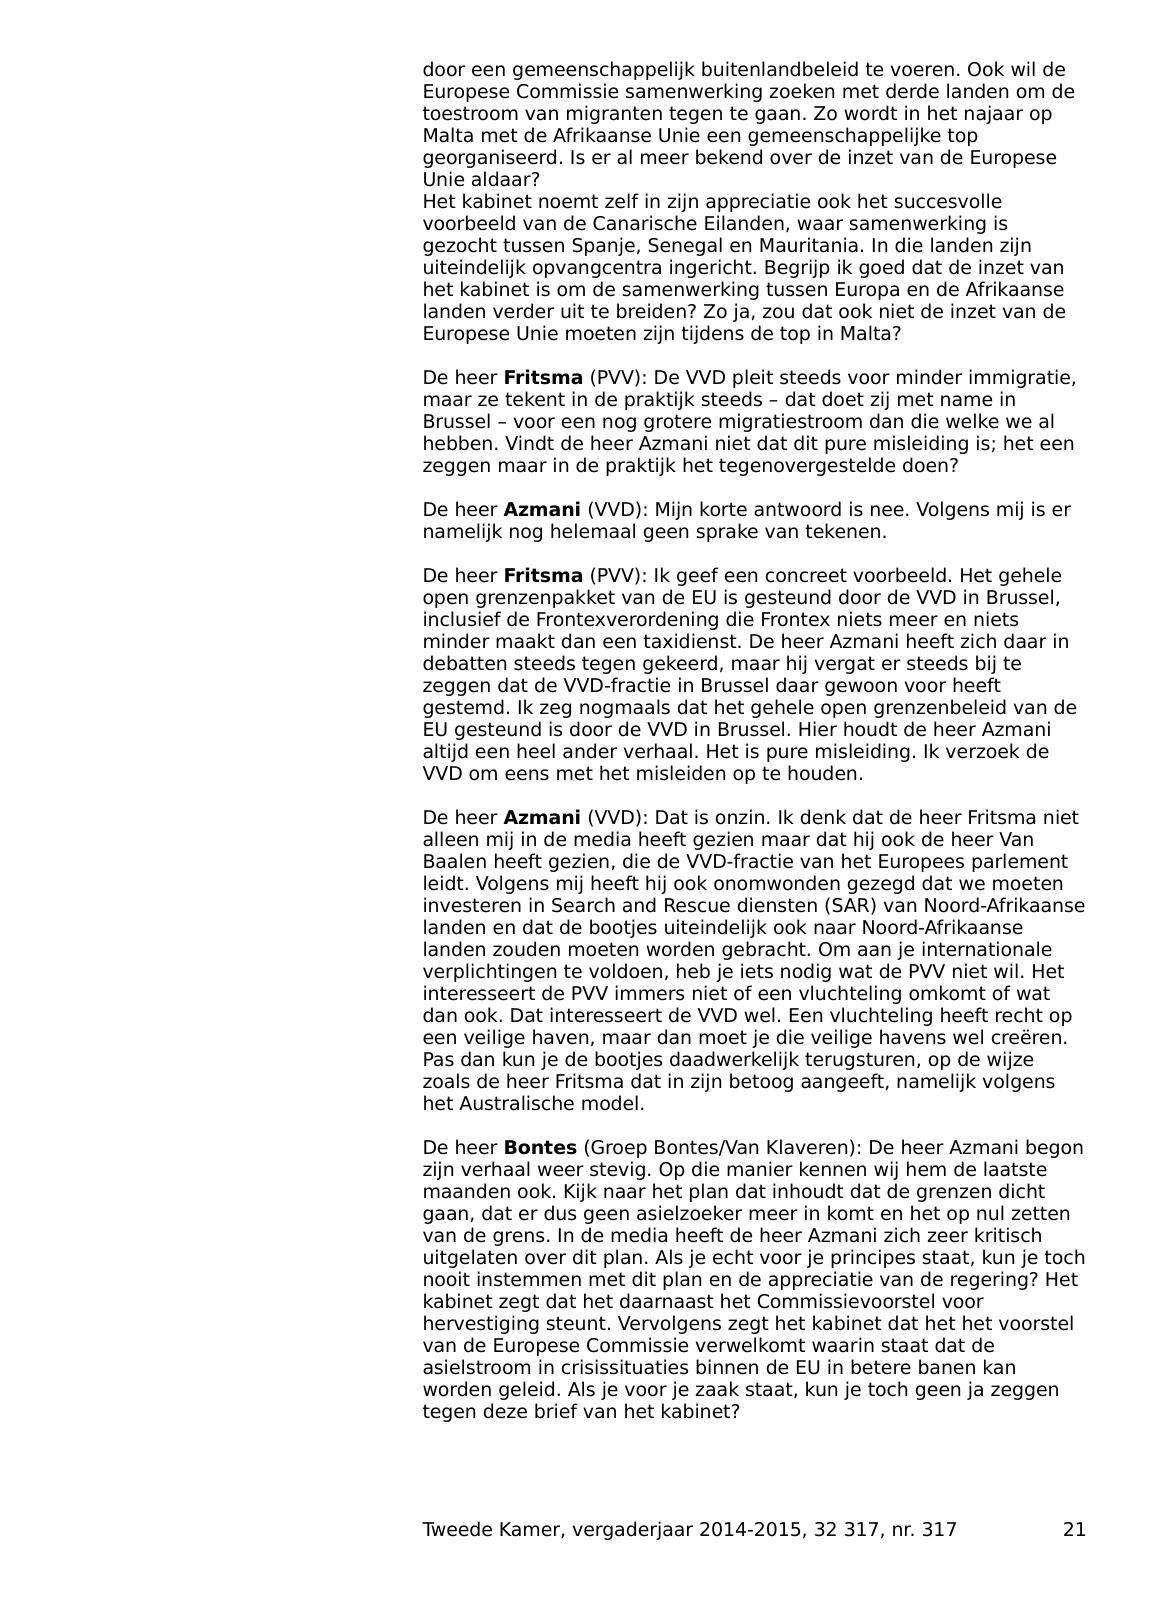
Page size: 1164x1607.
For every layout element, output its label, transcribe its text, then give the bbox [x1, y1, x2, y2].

text door een gemeenschappelijk buitenlandbeleid te voeren. Ook wil de Europese Commissie samenwerking zoeken met derde landen om de toestroom van migranten tegen te gaan. Zo wordt in het najaar op Malta met de Afrikaanse Unie een gemeenschappelijke top georganiseerd. Is er al meer bekend over de inzet van de Europese Unie aldaar? [422, 59, 1087, 191]
text De heer Fritsma (PVV): Ik geef een concreet voorbeeld. Het gehele open grenzenpakket van de EU is gesteund door de VVD in Brussel, inclusief de Frontexverordening die Frontex niets meer en niets minder maakt dan een taxidienst. De heer Azmani heeft zich daar in debatten steeds tegen gekeerd, maar hij vergat er steeds bij te zeggen dat de VVD-fractie in Brussel daar gewoon voor heeft gestemd. Ik zeg nogmaals dat het gehele open grenzenbeleid van de EU gesteund is door de VVD in Brussel. Hier houdt de heer Azmani altijd een heel ander verhaal. Het is pure misleiding. Ik verzoek de VVD om eens met het misleiden op te houden. [422, 565, 1087, 785]
text Het kabinet noemt zelf in zijn appreciatie ook het succesvolle voorbeeld van de Canarische Eilanden, waar samenwerking is gezocht tussen Spanje, Senegal en Mauritania. In die landen zijn uiteindelijk opvangcentra ingericht. Begrijp ik goed dat de inzet van het kabinet is om de samenwerking tussen Europa en de Afrikaanse landen verder uit te breiden? Zo ja, zou dat ook niet de inzet van de Europese Unie moeten zijn tijdens de top in Malta? [422, 191, 1087, 345]
text De heer Azmani (VVD): Mijn korte antwoord is nee. Volgens mij is er namelijk nog helemaal geen sprake van tekenen. [422, 499, 1087, 543]
text De heer Bontes (Groep Bontes/Van Klaveren): De heer Azmani begon zijn verhaal weer stevig. Op die manier kennen wij hem de laatste maanden ook. Kijk naar het plan dat inhoudt dat de grenzen dicht gaan, dat er dus geen asielzoeker meer in komt en het op nul zetten van de grens. In de media heeft de heer Azmani zich zeer kritisch uitgelaten over dit plan. Als je echt voor je principes staat, kun je toch nooit instemmen met dit plan en de appreciatie van de regering? Het kabinet zegt dat het daarnaast het Commissievoorstel voor hervestiging steunt. Vervolgens zegt het kabinet dat het het voorstel van de Europese Commissie verwelkomt waarin staat dat de asielstroom in crisissituaties binnen de EU in betere banen kan worden geleid. Als je voor je zaak staat, kun je toch geen ja zeggen tegen deze brief van het kabinet? [422, 1137, 1087, 1423]
text De heer Fritsma (PVV): De VVD pleit steeds voor minder immigratie, maar ze tekent in de praktijk steeds – dat doet zij met name in Brussel – voor een nog grotere migratiestroom dan die welke we al hebben. Vindt de heer Azmani niet dat dit pure misleiding is; het een zeggen maar in de praktijk het tegenovergestelde doen? [422, 367, 1087, 477]
text De heer Azmani (VVD): Dat is onzin. Ik denk dat de heer Fritsma niet alleen mij in de media heeft gezien maar dat hij ook de heer Van Baalen heeft gezien, die de VVD-fractie van het Europees parlement leidt. Volgens mij heeft hij ook onomwonden gezegd dat we moeten investeren in Search and Rescue diensten (SAR) van Noord-Afrikaanse landen en dat de bootjes uiteindelijk ook naar Noord-Afrikaanse landen zouden moeten worden gebracht. Om aan je internationale verplichtingen te voldoen, heb je iets nodig wat de PVV niet wil. Het interesseert de PVV immers niet of een vluchteling omkomt of wat dan ook. Dat interesseert de VVD wel. Een vluchteling heeft recht op een veilige haven, maar dan moet je die veilige havens wel creëren. Pas dan kun je de bootjes daadwerkelijk terugsturen, op de wijze zoals de heer Fritsma dat in zijn betoog aangeeft, namelijk volgens het Australische model. [422, 807, 1087, 1115]
